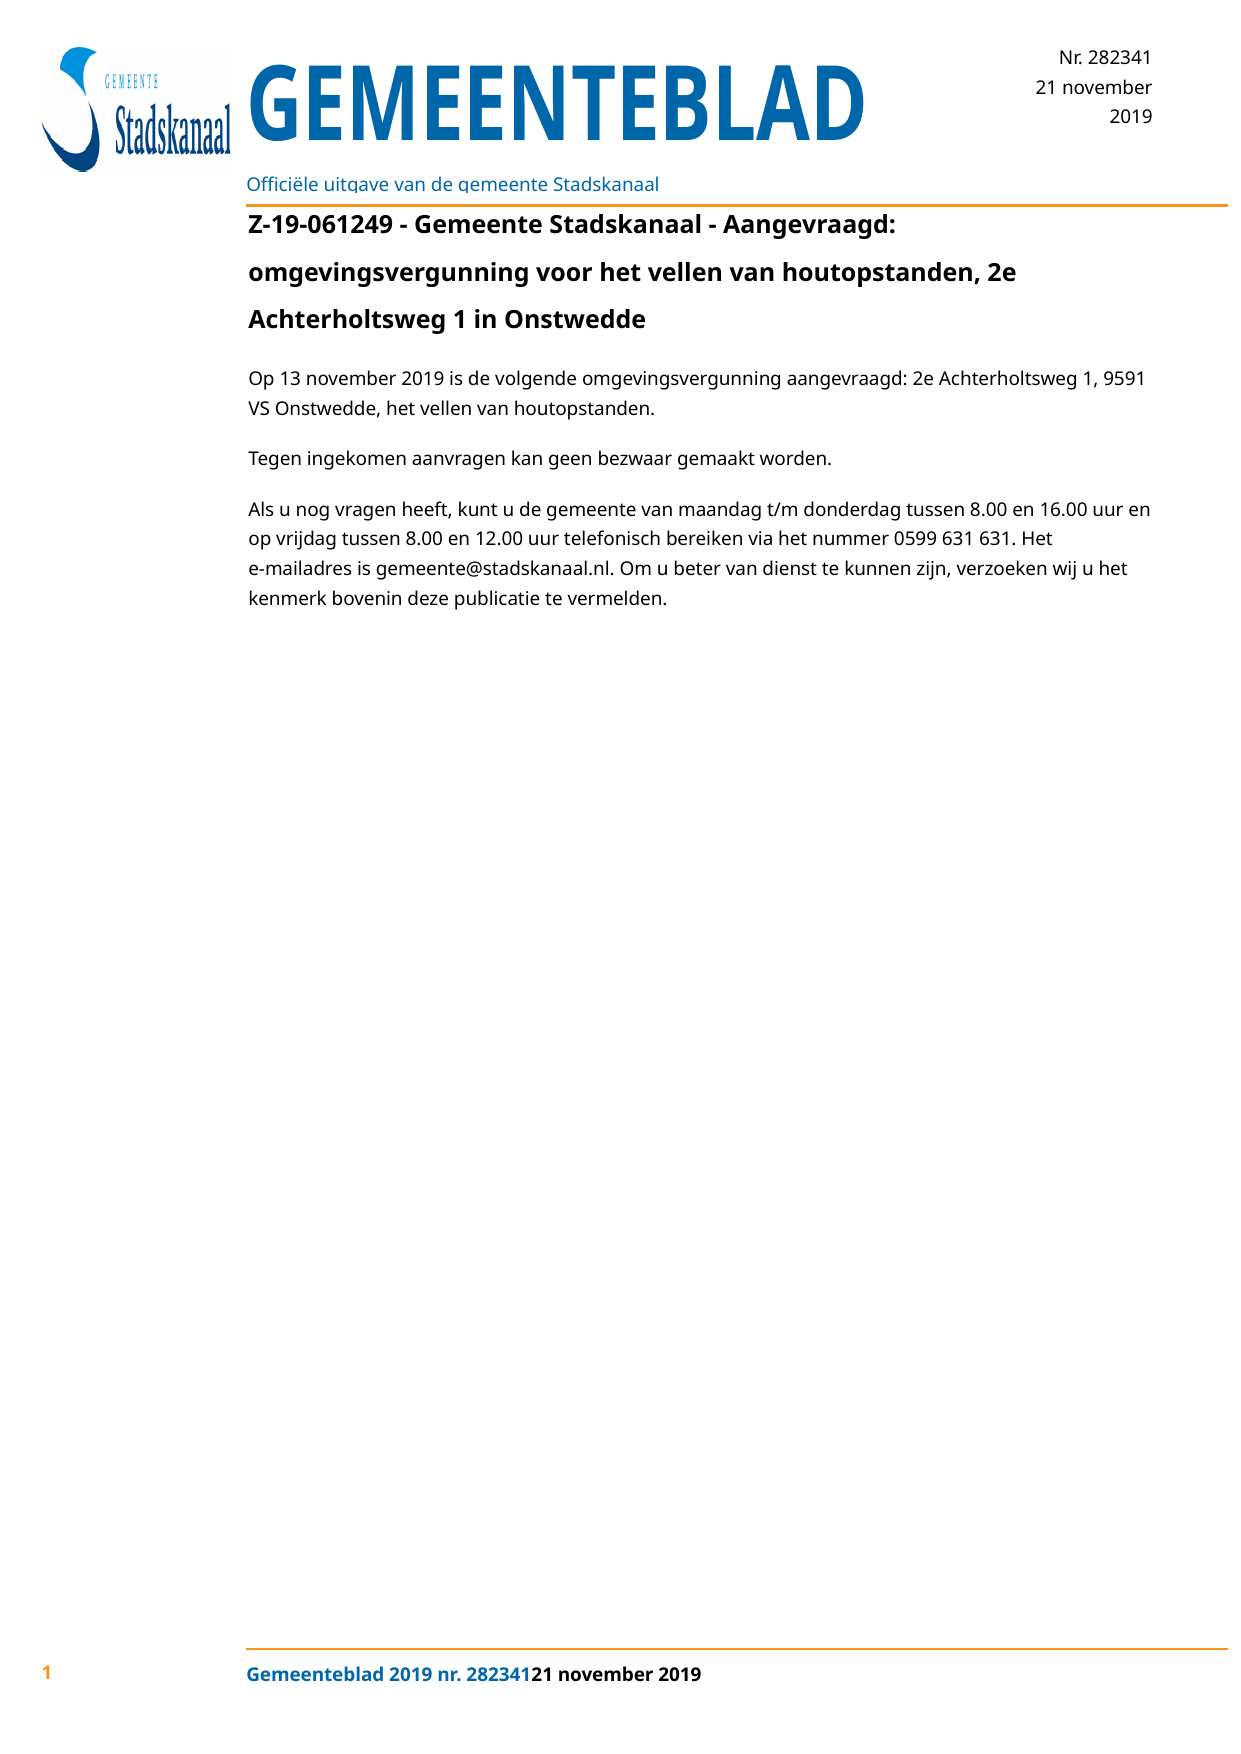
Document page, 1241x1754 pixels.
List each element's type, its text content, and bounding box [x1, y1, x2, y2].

picture [41, 47, 231, 172]
text Als u nog vragen heeft, kunt u de gemeente van maandag t/m donderdag tussen 8.00 en 16.00 uur en op vrijdag tussen 8.00 en 12.00 uur telefonisch bereiken via het nummer 0599 631 631. Het e‑mailadres is gemeente@stadskanaal.nl. Om u beter van dienst te kunnen zijn, verzoeken wij u het kenmerk bovenin deze publicatie te vermelden. [248, 496, 1152, 610]
text Tegen ingekomen aanvragen kan geen bezwaar gemaakt worden. [248, 446, 1152, 471]
text Z-19-061249 - Gemeente Stadskanaal - Aangevraagd: omgevingsvergunning voor het vellen van houtopstanden, 2e Achterholtsweg 1 in Onstwedde [248, 207, 1152, 336]
text Op 13 november 2019 is de volgende omgevingsvergunning aangevraagd: 2e Achterholtsweg 1, 9591 VS Onstwedde, het vellen van houtopstanden. [248, 366, 1152, 421]
